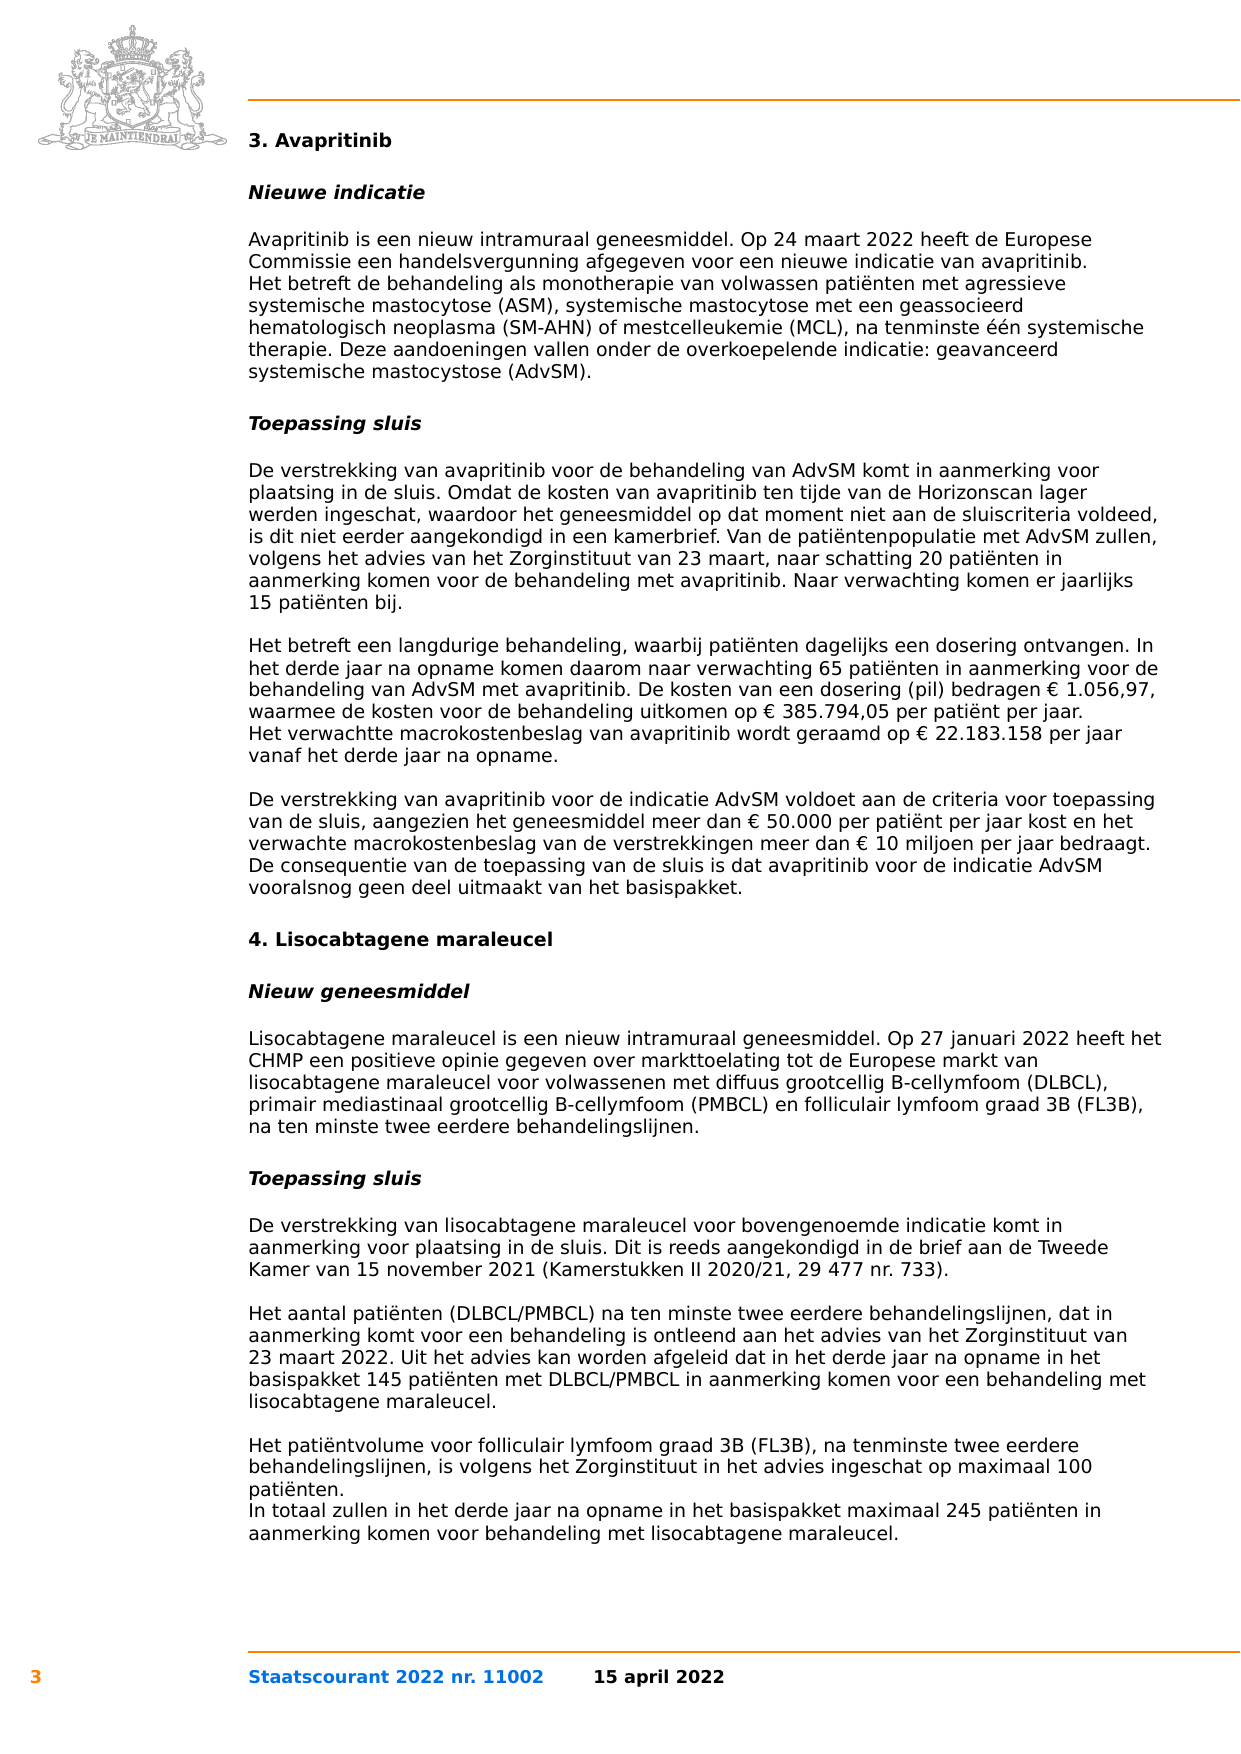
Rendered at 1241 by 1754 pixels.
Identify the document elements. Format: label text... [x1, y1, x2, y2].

subtitle Nieuw geneesmiddel [248, 981, 1163, 1003]
subtitle 3. Avapritinib [248, 130, 1163, 152]
subtitle Toepassing sluis [248, 1168, 1163, 1190]
text De verstrekking van avapritinib voor de indicatie AdvSM voldoet aan de criteria voor toepassing van de sluis, aangezien het geneesmiddel meer dan € 50.000 per patiënt per jaar kost en het verwachte macrokostenbeslag van de verstrekkingen meer dan € 10 miljoen per jaar bedraagt. [248, 789, 1163, 855]
text Het aantal patiënten (DLBCL/PMBCL) na ten minste twee eerdere behandelingslijnen, dat in aanmerking komt voor een behandeling is ontleend aan het advies van het Zorginstituut van 23 maart 2022. Uit het advies kan worden afgeleid dat in het derde jaar na opname in het basispakket 145 patiënten met DLBCL/PMBCL in aanmerking komen voor een behandeling met lisocabtagene maraleucel. [248, 1303, 1163, 1413]
text Het patiëntvolume voor folliculair lymfoom graad 3B (FL3B), na tenminste twee eerdere behandelingslijnen, is volgens het Zorginstituut in het advies ingeschat op maximaal 100 patiënten. [248, 1434, 1163, 1500]
text In totaal zullen in het derde jaar na opname in het basispakket maximaal 245 patiënten in aanmerking komen voor behandeling met lisocabtagene maraleucel. [248, 1500, 1163, 1544]
subtitle Nieuwe indicatie [248, 182, 1163, 204]
text Het betreft de behandeling als monotherapie van volwassen patiënten met agressieve systemische mastocytose (ASM), systemische mastocytose met een geassocieerd hematologisch neoplasma (SM-AHN) of mestcelleukemie (MCL), na tenminste één systemische therapie. Deze aandoeningen vallen onder de overkoepelende indicatie: geavanceerd systemische mastocystose (AdvSM). [248, 273, 1163, 383]
text De consequentie van de toepassing van de sluis is dat avapritinib voor de indicatie AdvSM vooralsnog geen deel uitmaakt van het basispakket. [248, 855, 1163, 899]
text Lisocabtagene maraleucel is een nieuw intramuraal geneesmiddel. Op 27 januari 2022 heeft het CHMP een positieve opinie gegeven over markttoelating tot de Europese markt van lisocabtagene maraleucel voor volwassenen met diffuus grootcellig B-cellymfoom (DLBCL), primair mediastinaal grootcellig B-cellymfoom (PMBCL) en folliculair lymfoom graad 3B (FL3B), na ten minste twee eerdere behandelingslijnen. [248, 1028, 1163, 1138]
text De verstrekking van avapritinib voor de behandeling van AdvSM komt in aanmerking voor plaatsing in de sluis. Omdat de kosten van avapritinib ten tijde van de Horizonscan lager werden ingeschat, waardoor het geneesmiddel op dat moment niet aan de sluiscriteria voldeed, is dit niet eerder aangekondigd in een kamerbrief. Van de patiëntenpopulatie met AdvSM zullen, volgens het advies van het Zorginstituut van 23 maart, naar schatting 20 patiënten in aanmerking komen voor de behandeling met avapritinib. Naar verwachting komen er jaarlijks 15 patiënten bij. [248, 460, 1163, 613]
text De verstrekking van lisocabtagene maraleucel voor bovengenoemde indicatie komt in aanmerking voor plaatsing in de sluis. Dit is reeds aangekondigd in de brief aan de Tweede Kamer van 15 november 2021 (Kamerstukken II 2020/21, 29 477 nr. 733). [248, 1215, 1163, 1281]
picture [38, 25, 227, 150]
text Het betreft een langdurige behandeling, waarbij patiënten dagelijks een dosering ontvangen. In het derde jaar na opname komen daarom naar verwachting 65 patiënten in aanmerking voor de behandeling van AdvSM met avapritinib. De kosten van een dosering (pil) bedragen € 1.056,97, waarmee de kosten voor de behandeling uitkomen op € 385.794,05 per patiënt per jaar. [248, 635, 1163, 723]
text Het verwachtte macrokostenbeslag van avapritinib wordt geraamd op € 22.183.158 per jaar vanaf het derde jaar na opname. [248, 723, 1163, 767]
subtitle 4. Lisocabtagene maraleucel [248, 929, 1163, 951]
subtitle Toepassing sluis [248, 413, 1163, 435]
text Avapritinib is een nieuw intramuraal geneesmiddel. Op 24 maart 2022 heeft de Europese Commissie een handelsvergunning afgegeven voor een nieuwe indicatie van avapritinib. [248, 229, 1163, 273]
